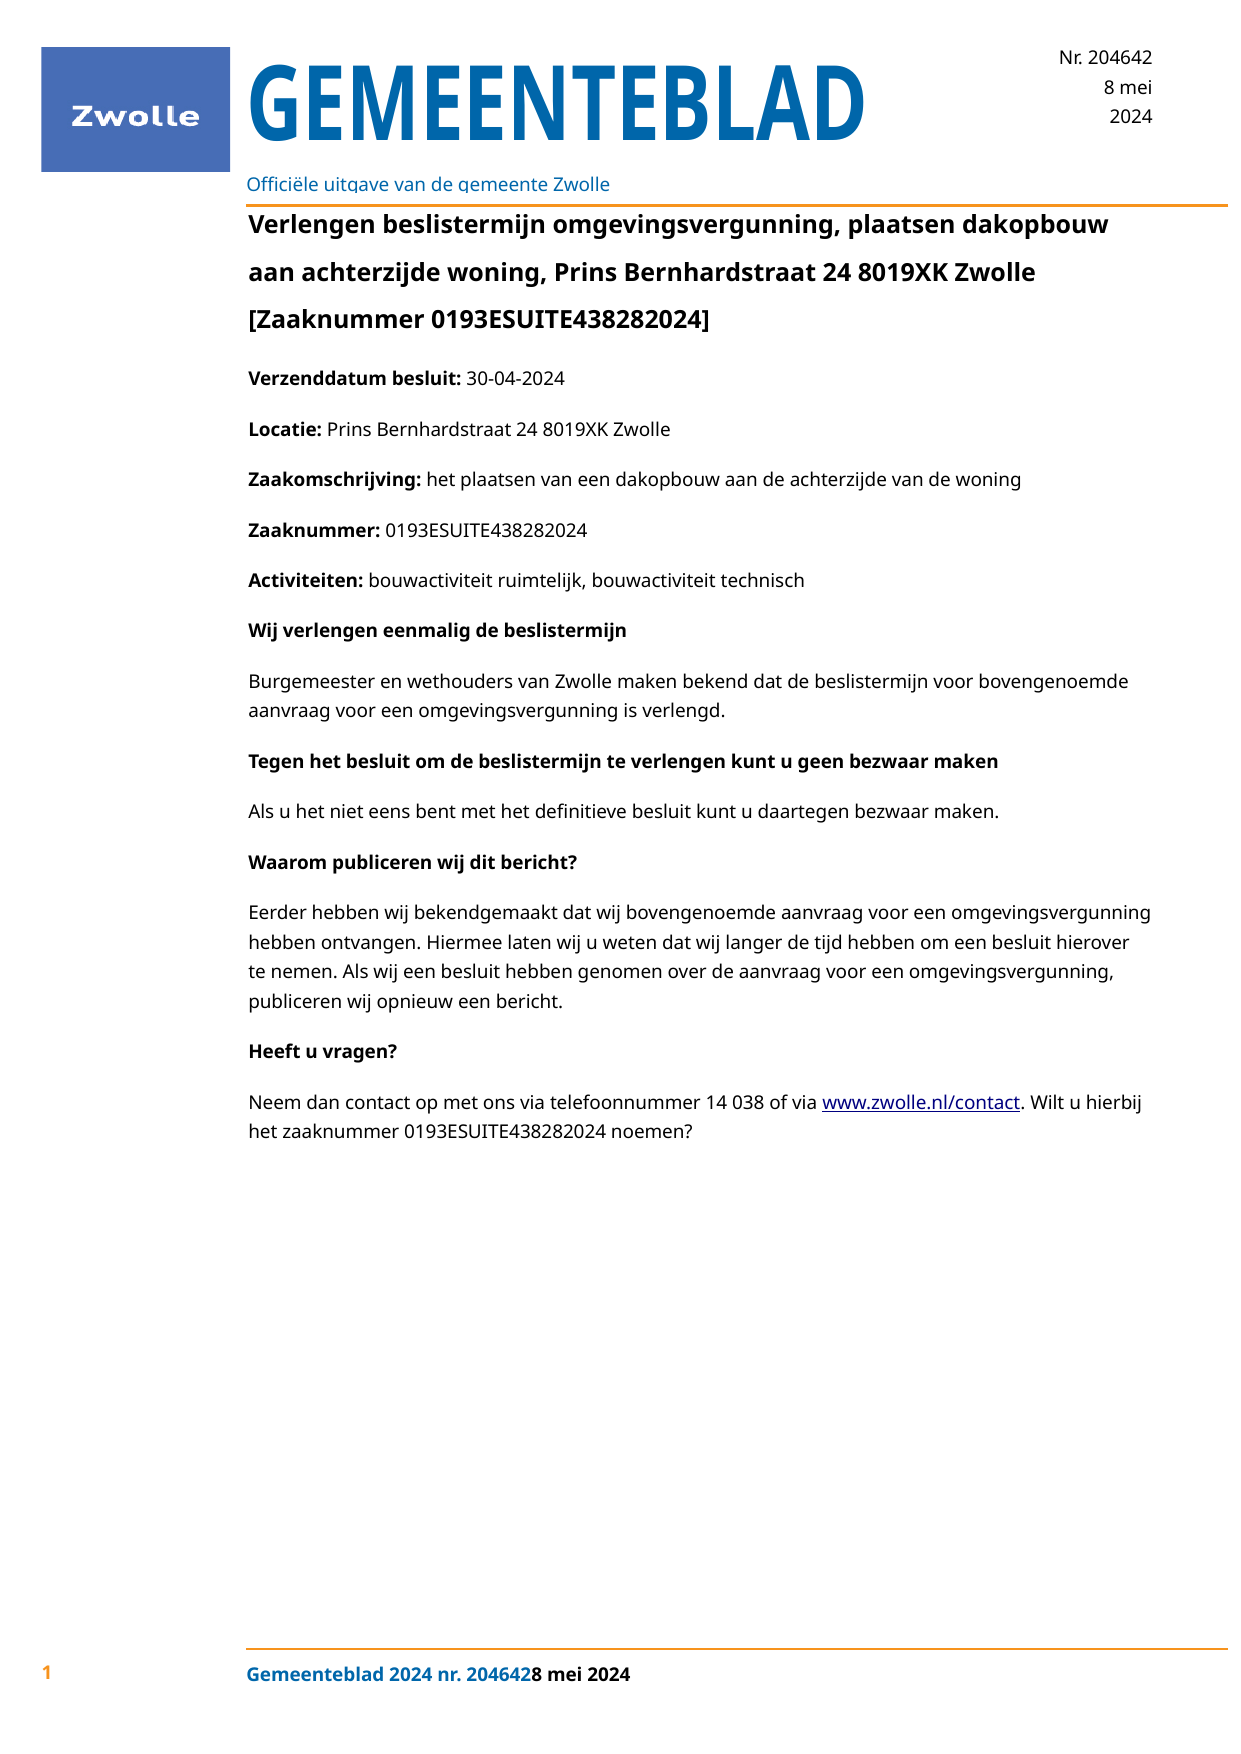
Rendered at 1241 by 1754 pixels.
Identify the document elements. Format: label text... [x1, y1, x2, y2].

text Wij verlengen eenmalig de beslistermijn [248, 618, 1152, 643]
text Verzenddatum besluit: 30-04-2024 [248, 366, 1152, 391]
text Neem dan contact op met ons via telefoonnummer 14 038 of via www.zwolle.nl/contact. Wilt u hierbij het zaaknummer 0193ESUITE438282024 noemen? [248, 1089, 1152, 1144]
text Verlengen beslistermijn omgevingsvergunning, plaatsen dakopbouw aan achterzijde woning, Prins Bernhardstraat 24 8019XK Zwolle [Zaaknummer 0193ESUITE438282024] [248, 207, 1152, 336]
text Als u het niet eens bent met het definitieve besluit kunt u daartegen bezwaar maken. [248, 798, 1152, 824]
text Waarom publiceren wij dit bericht? [248, 849, 1152, 874]
text Locatie: Prins Bernhardstraat 24 8019XK Zwolle [248, 416, 1152, 442]
text Tegen het besluit om de beslistermijn te verlengen kunt u geen bezwaar maken [248, 748, 1152, 774]
text Heeft u vragen? [248, 1038, 1152, 1064]
text Eerder hebben wij bekendgemaakt dat wij bovengenoemde aanvraag voor een omgevingsvergunning hebben ontvangen. Hiermee laten wij u weten dat wij langer de tijd hebben om een besluit hierover te nemen. Als wij een besluit hebben genomen over de aanvraag voor een omgevingsvergunning, publiceren wij opnieuw een bericht. [248, 899, 1152, 1014]
text Activiteiten: bouwactiviteit ruimtelijk, bouwactiviteit technisch [248, 567, 1152, 593]
picture [41, 47, 231, 172]
text Zaakomschrijving: het plaatsen van een dakopbouw aan de achterzijde van de woning [248, 466, 1152, 492]
text Zaaknummer: 0193ESUITE438282024 [248, 517, 1152, 542]
text Burgemeester en wethouders van Zwolle maken bekend dat de beslistermijn voor bovengenoemde aanvraag voor een omgevingsvergunning is verlengd. [248, 668, 1152, 723]
